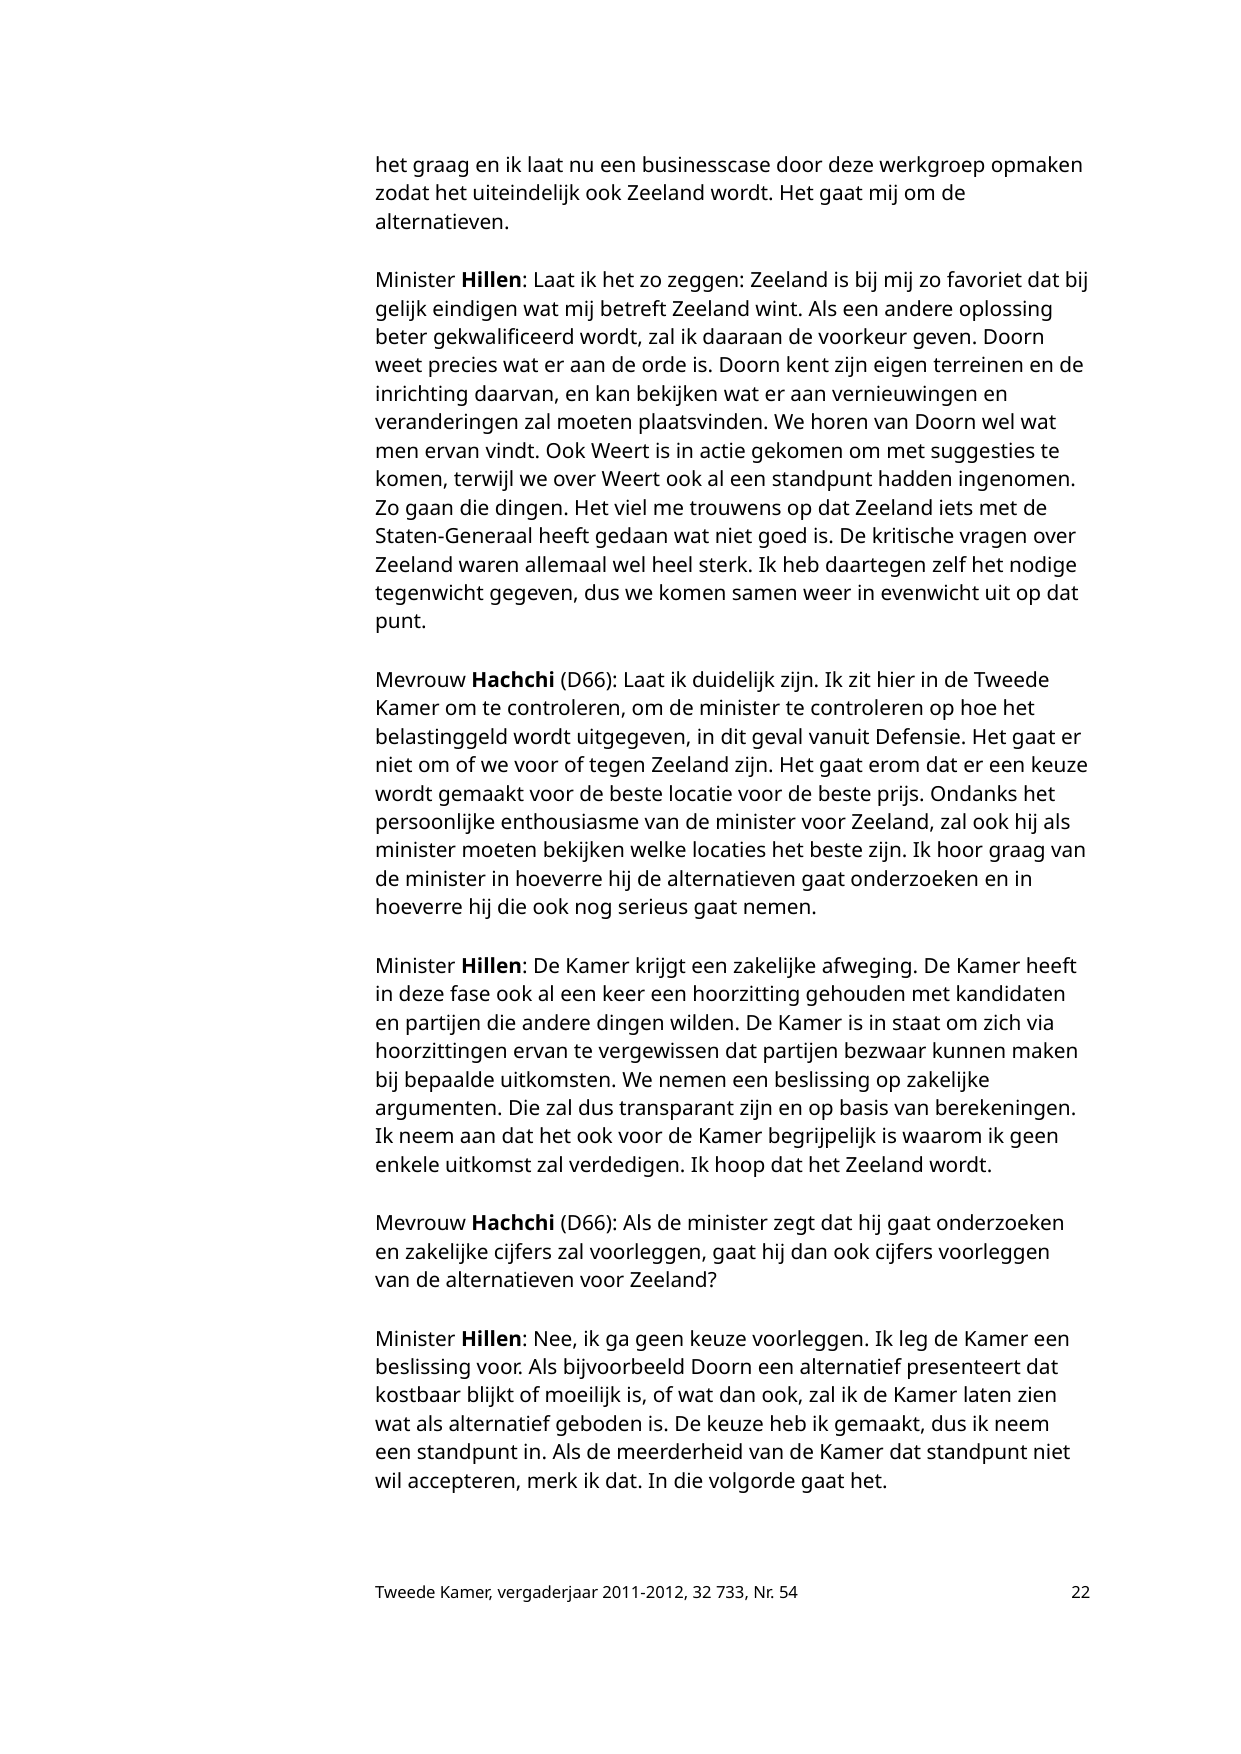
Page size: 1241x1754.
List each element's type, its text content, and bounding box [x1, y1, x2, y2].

text Minister Hillen: De Kamer krijgt een zakelijke afweging. De Kamer heeft in deze fase ook al een keer een hoorzitting gehouden met kandidaten en partijen die andere dingen wilden. De Kamer is in staat om zich via hoorzittingen ervan te vergewissen dat partijen bezwaar kunnen maken bij bepaalde uitkomsten. We nemen een beslissing op zakelijke argumenten. Die zal dus transparant zijn en op basis van berekeningen. Ik neem aan dat het ook voor de Kamer begrijpelijk is waarom ik geen enkele uitkomst zal verdedigen. Ik hoop dat het Zeeland wordt. [375, 951, 1090, 1178]
text Minister Hillen: Laat ik het zo zeggen: Zeeland is bij mij zo favoriet dat bij gelijk eindigen wat mij betreft Zeeland wint. Als een andere oplossing beter gekwalificeerd wordt, zal ik daaraan de voorkeur geven. Doorn weet precies wat er aan de orde is. Doorn kent zijn eigen terreinen en de inrichting daarvan, en kan bekijken wat er aan vernieuwingen en veranderingen zal moeten plaatsvinden. We horen van Doorn wel wat men ervan vindt. Ook Weert is in actie gekomen om met suggesties te komen, terwijl we over Weert ook al een standpunt hadden ingenomen. Zo gaan die dingen. Het viel me trouwens op dat Zeeland iets met de Staten-Generaal heeft gedaan wat niet goed is. De kritische vragen over Zeeland waren allemaal wel heel sterk. Ik heb daartegen zelf het nodige tegenwicht gegeven, dus we komen samen weer in evenwicht uit op dat punt. [375, 265, 1090, 635]
text het graag en ik laat nu een businesscase door deze werkgroep opmaken zodat het uiteindelijk ook Zeeland wordt. Het gaat mij om de alternatieven. [375, 150, 1090, 235]
text Mevrouw Hachchi (D66): Als de minister zegt dat hij gaat onderzoeken en zakelijke cijfers zal voorleggen, gaat hij dan ook cijfers voorleggen van de alternatieven voor Zeeland? [375, 1208, 1090, 1294]
text Minister Hillen: Nee, ik ga geen keuze voorleggen. Ik leg de Kamer een beslissing voor. Als bijvoorbeeld Doorn een alternatief presenteert dat kostbaar blijkt of moeilijk is, of wat dan ook, zal ik de Kamer laten zien wat als alternatief geboden is. De keuze heb ik gemaakt, dus ik neem een standpunt in. Als de meerderheid van de Kamer dat standpunt niet wil accepteren, merk ik dat. In die volgorde gaat het. [375, 1324, 1090, 1494]
text Mevrouw Hachchi (D66): Laat ik duidelijk zijn. Ik zit hier in de Tweede Kamer om te controleren, om de minister te controleren op hoe het belastinggeld wordt uitgegeven, in dit geval vanuit Defensie. Het gaat er niet om of we voor of tegen Zeeland zijn. Het gaat erom dat er een keuze wordt gemaakt voor de beste locatie voor de beste prijs. Ondanks het persoonlijke enthousiasme van de minister voor Zeeland, zal ook hij als minister moeten bekijken welke locaties het beste zijn. Ik hoor graag van de minister in hoeverre hij de alternatieven gaat onderzoeken en in hoeverre hij die ook nog serieus gaat nemen. [375, 665, 1090, 921]
